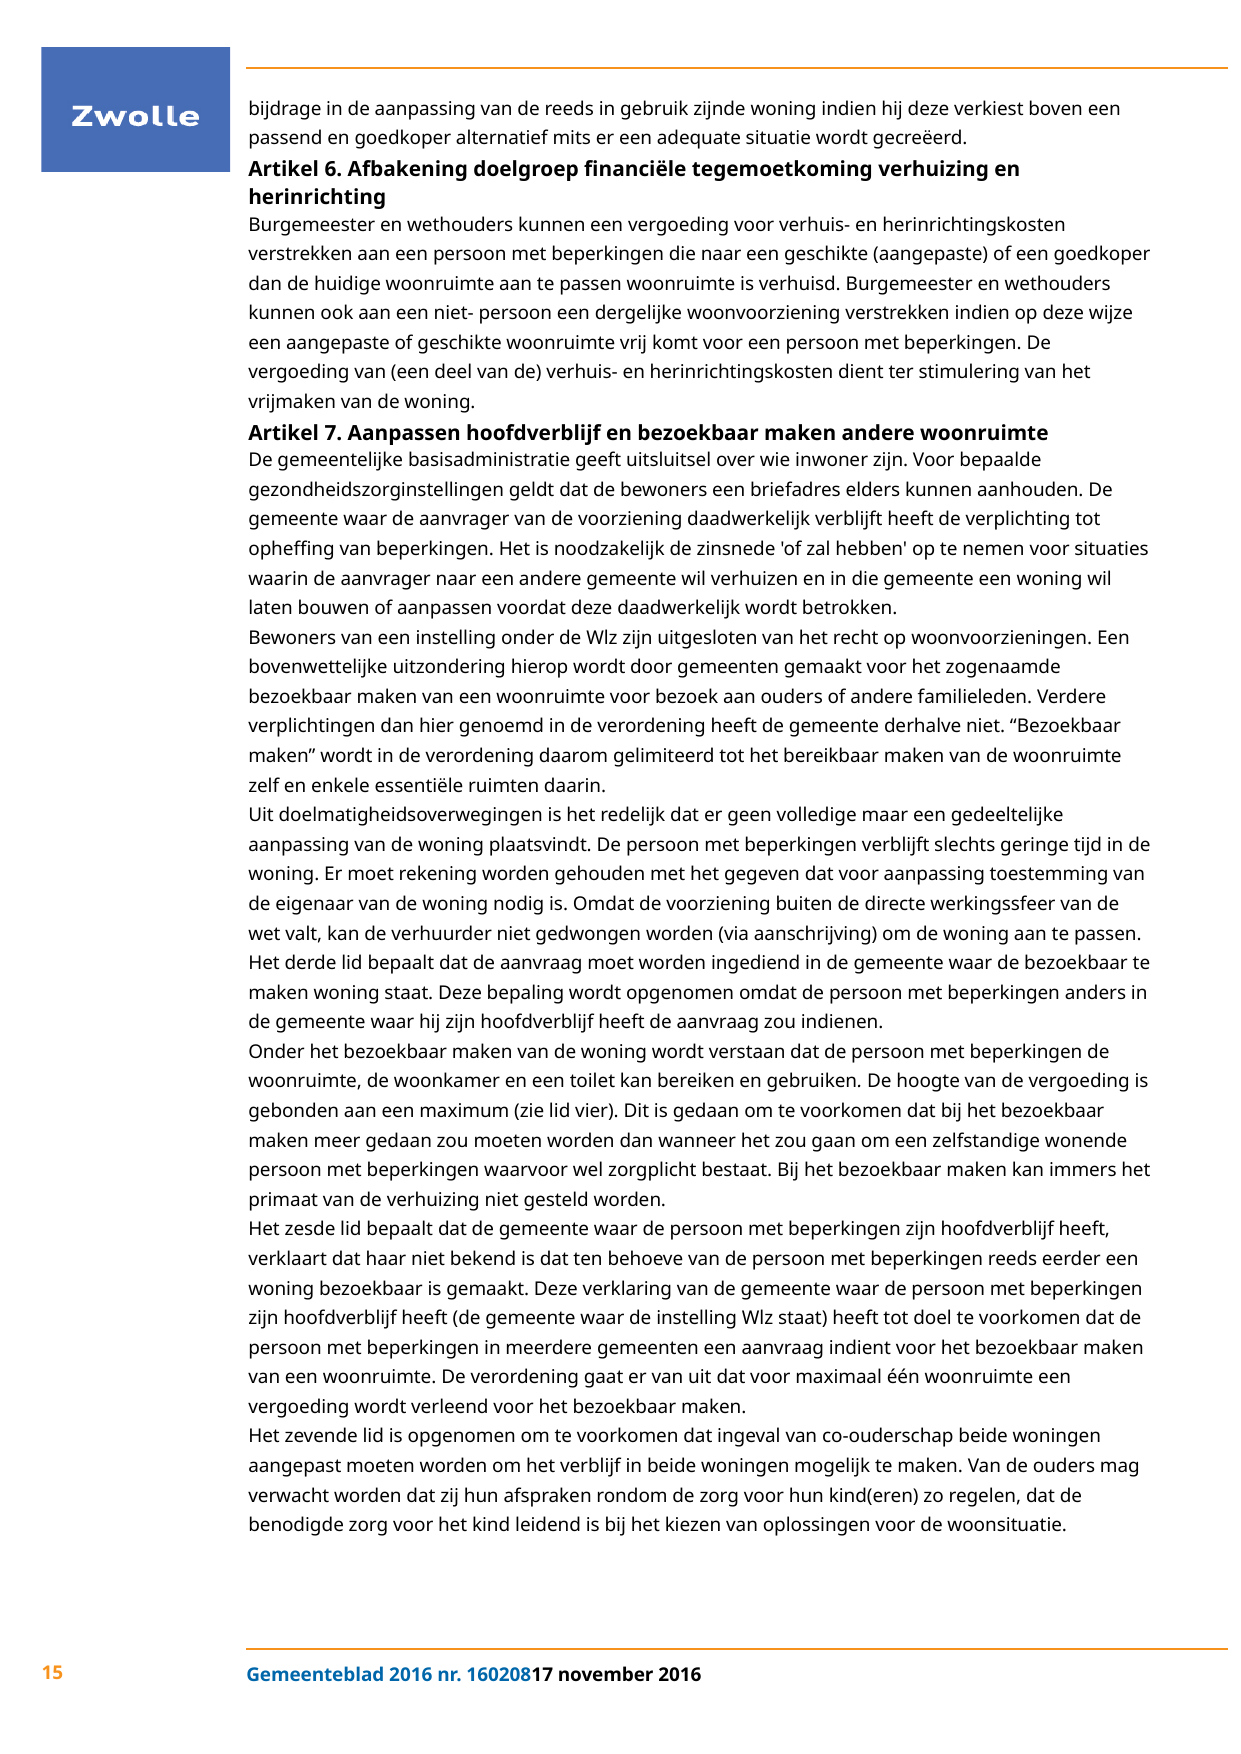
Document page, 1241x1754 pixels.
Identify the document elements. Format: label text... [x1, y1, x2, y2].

text Bewoners van een instelling onder de Wlz zijn uitgesloten van het recht op woonvoorzieningen. Een bovenwettelijke uitzondering hierop wordt door gemeenten gemaakt voor het zogenaamde bezoekbaar maken van een woonruimte voor bezoek aan ouders of andere familieleden. Verdere verplichtingen dan hier genoemd in de verordening heeft de gemeente derhalve niet. “Bezoekbaar maken” wordt in de verordening daarom gelimiteerd tot het bereikbaar maken van de woonruimte zelf en enkele essentiële ruimten daarin. [248, 624, 1152, 797]
text Artikel 7. Aanpassen hoofdverblijf en bezoekbaar maken andere woonruimte [248, 418, 1152, 446]
text Het zesde lid bepaalt dat de gemeente waar de persoon met beperkingen zijn hoofdverblijf heeft, verklaart dat haar niet bekend is dat ten behoeve van de persoon met beperkingen reeds eerder een woning bezoekbaar is gemaakt. Deze verklaring van de gemeente waar de persoon met beperkingen zijn hoofdverblijf heeft (de gemeente waar de instelling Wlz staat) heeft tot doel te voorkomen dat de persoon met beperkingen in meerdere gemeenten een aanvraag indient voor het bezoekbaar maken van een woonruimte. De verordening gaat er van uit dat voor maximaal één woonruimte een vergoeding wordt verleend voor het bezoekbaar maken. [248, 1216, 1152, 1419]
picture [41, 47, 231, 172]
text Onder het bezoekbaar maken van de woning wordt verstaan dat de persoon met beperkingen de woonruimte, de woonkamer en een toilet kan bereiken en gebruiken. De hoogte van de vergoeding is gebonden aan een maximum (zie lid vier). Dit is gedaan om te voorkomen dat bij het bezoekbaar maken meer gedaan zou moeten worden dan wanneer het zou gaan om een zelfstandige wonende persoon met beperkingen waarvoor wel zorgplicht bestaat. Bij het bezoekbaar maken kan immers het primaat van de verhuizing niet gesteld worden. [248, 1038, 1152, 1212]
text Artikel 6. Afbakening doelgroep financiële tegemoetkoming verhuizing en herinrichting [248, 154, 1152, 211]
text Burgemeester en wethouders kunnen een vergoeding voor verhuis- en herinrichtingskosten verstrekken aan een persoon met beperkingen die naar een geschikte (aangepaste) of een goedkoper dan de huidige woonruimte aan te passen woonruimte is verhuisd. Burgemeester en wethouders kunnen ook aan een niet- persoon een dergelijke woonvoorziening verstrekken indien op deze wijze een aangepaste of geschikte woonruimte vrij komt voor een persoon met beperkingen. De vergoeding van (een deel van de) verhuis- en herinrichtingskosten dient ter stimulering van het vrijmaken van de woning. [248, 211, 1152, 414]
text bijdrage in de aanpassing van de reeds in gebruik zijnde woning indien hij deze verkiest boven een passend en goedkoper alternatief mits er een adequate situatie wordt gecreëerd. [248, 95, 1152, 150]
text Uit doelmatigheidsoverwegingen is het redelijk dat er geen volledige maar een gedeeltelijke aanpassing van de woning plaatsvindt. De persoon met beperkingen verblijft slechts geringe tijd in de woning. Er moet rekening worden gehouden met het gegeven dat voor aanpassing toestemming van de eigenaar van de woning nodig is. Omdat de voorziening buiten de directe werkingssfeer van de wet valt, kan de verhuurder niet gedwongen worden (via aanschrijving) om de woning aan te passen. [248, 801, 1152, 945]
text De gemeentelijke basisadministratie geeft uitsluitsel over wie inwoner zijn. Voor bepaalde gezondheidszorginstellingen geldt dat de bewoners een briefadres elders kunnen aanhouden. De gemeente waar de aanvrager van de voorziening daadwerkelijk verblijft heeft de verplichting tot opheffing van beperkingen. Het is noodzakelijk de zinsnede 'of zal hebben' op te nemen voor situaties waarin de aanvrager naar een andere gemeente wil verhuizen en in die gemeente een woning wil laten bouwen of aanpassen voordat deze daadwerkelijk wordt betrokken. [248, 446, 1152, 620]
text Het derde lid bepaalt dat de aanvraag moet worden ingediend in de gemeente waar de bezoekbaar te maken woning staat. Deze bepaling wordt opgenomen omdat de persoon met beperkingen anders in de gemeente waar hij zijn hoofdverblijf heeft de aanvraag zou indienen. [248, 949, 1152, 1034]
text Het zevende lid is opgenomen om te voorkomen dat ingeval van co-ouderschap beide woningen aangepast moeten worden om het verblijf in beide woningen mogelijk te maken. Van de ouders mag verwacht worden dat zij hun afspraken rondom de zorg voor hun kind(eren) zo regelen, dat de benodigde zorg voor het kind leidend is bij het kiezen van oplossingen voor de woonsituatie. [248, 1423, 1152, 1537]
